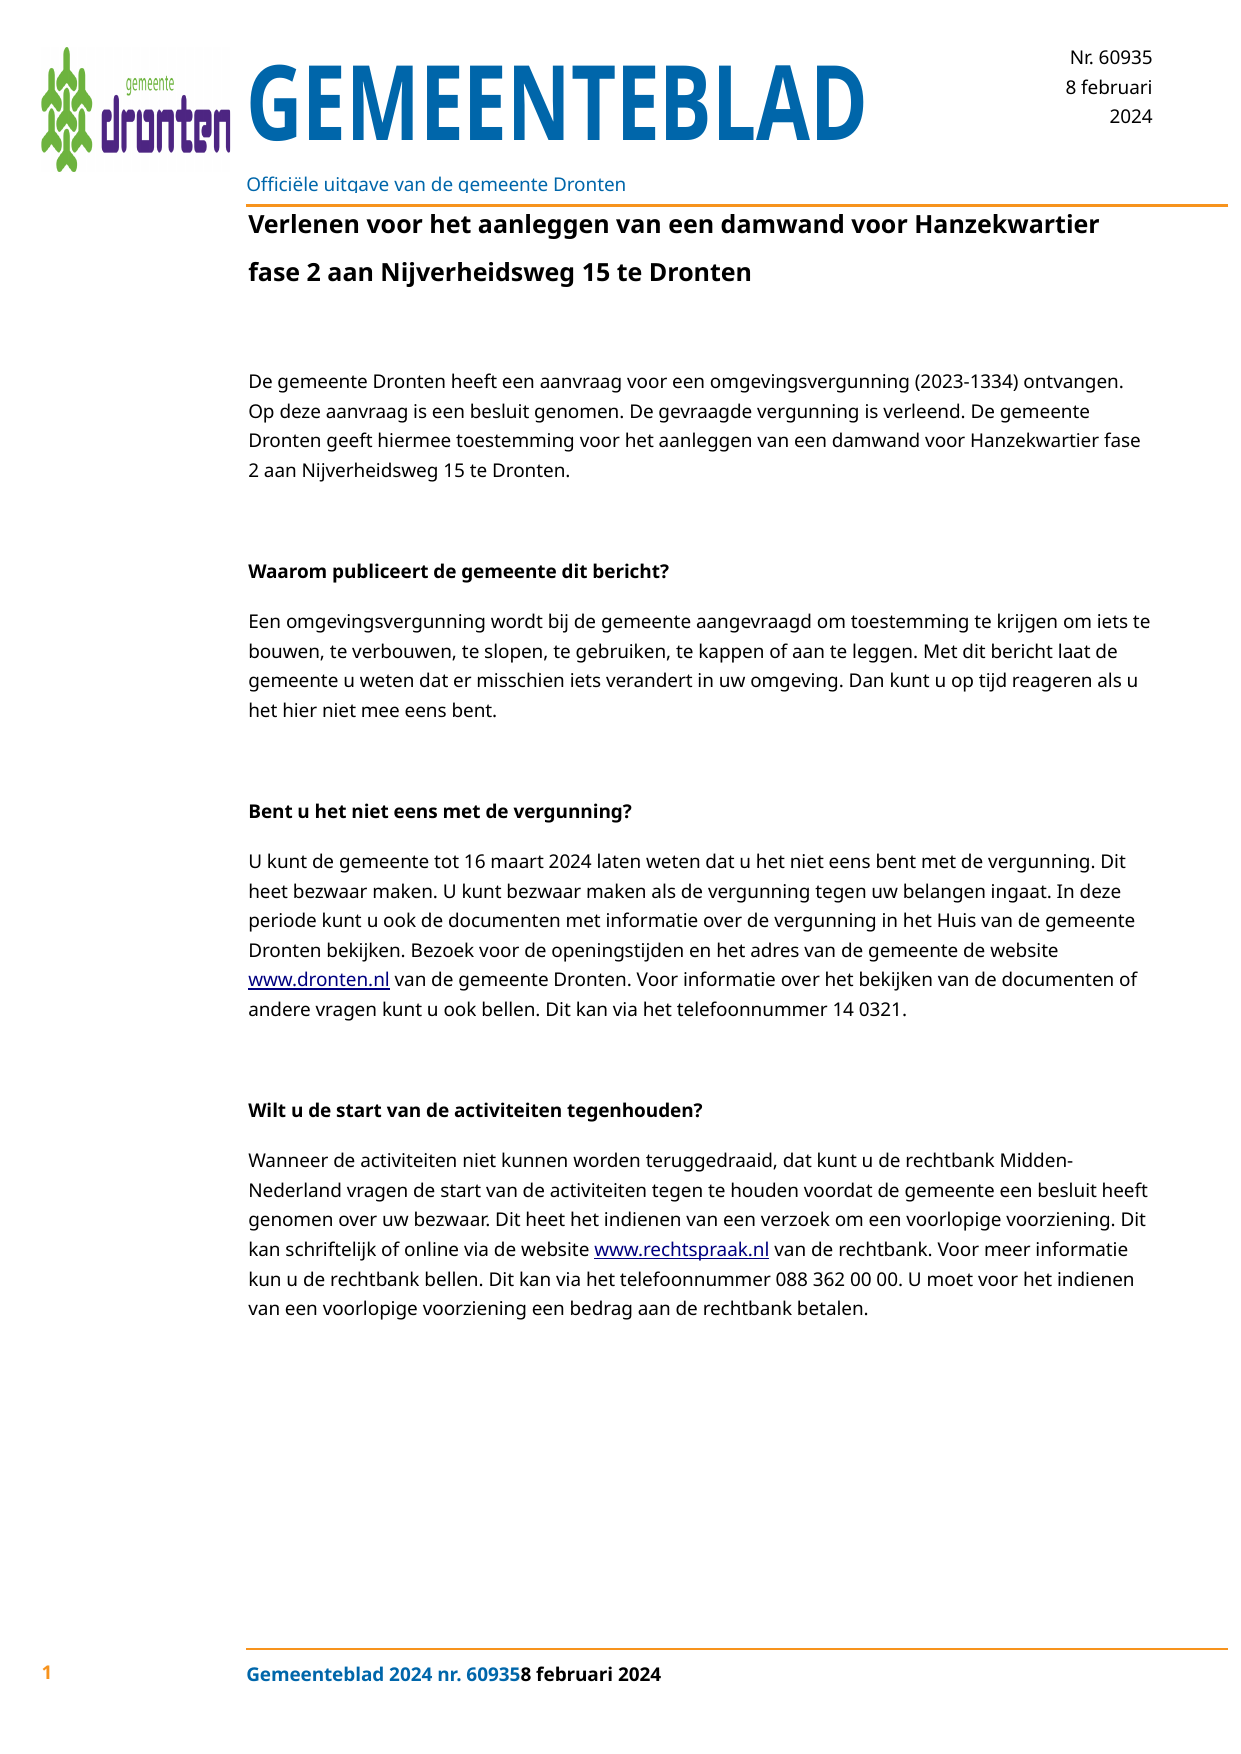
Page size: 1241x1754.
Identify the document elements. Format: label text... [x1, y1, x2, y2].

text Wanneer de activiteiten niet kunnen worden teruggedraaid, dat kunt u de rechtbank Midden-Nederland vragen de start van de activiteiten tegen te houden voordat de gemeente een besluit heeft genomen over uw bezwaar. Dit heet het indienen van een verzoek om een voorlopige voorziening. Dit kan schriftelijk of online via de website www.rechtspraak.nl van de rechtbank. Voor meer informatie kun u de rechtbank bellen. Dit kan via het telefoonnummer 088 362 00 00. U moet voor het indienen van een voorlopige voorziening een bedrag aan de rechtbank betalen. [248, 1147, 1152, 1321]
text Waarom publiceert de gemeente dit bericht? [248, 558, 1152, 584]
text Verlenen voor het aanleggen van een damwand voor Hanzekwartier fase 2 aan Nijverheidsweg 15 te Dronten [248, 207, 1152, 288]
text Bent u het niet eens met de vergunning? [248, 798, 1152, 824]
text Wilt u de start van de activiteiten tegenhouden? [248, 1097, 1152, 1123]
picture [41, 47, 231, 172]
text De gemeente Dronten heeft een aanvraag voor een omgevingsvergunning (2023-1334) ontvangen. Op deze aanvraag is een besluit genomen. De gevraagde vergunning is verleend. De gemeente Dronten geeft hiermee toestemming voor het aanleggen van een damwand voor Hanzekwartier fase 2 aan Nijverheidsweg 15 te Dronten. [248, 368, 1152, 483]
text U kunt de gemeente tot 16 maart 2024 laten weten dat u het niet eens bent met de vergunning. Dit heet bezwaar maken. U kunt bezwaar maken als de vergunning tegen uw belangen ingaat. In deze periode kunt u ook de documenten met informatie over de vergunning in het Huis van de gemeente Dronten bekijken. Bezoek voor de openingstijden en het adres van de gemeente de website www.dronten.nl van de gemeente Dronten. Voor informatie over het bekijken van de documenten of andere vragen kunt u ook bellen. Dit kan via het telefoonnummer 14 0321. [248, 848, 1152, 1022]
text Een omgevingsvergunning wordt bij de gemeente aangevraagd om toestemming te krijgen om iets te bouwen, te verbouwen, te slopen, te gebruiken, te kappen of aan te leggen. Met dit bericht laat de gemeente u weten dat er misschien iets verandert in uw omgeving. Dan kunt u op tijd reageren als u het hier niet mee eens bent. [248, 608, 1152, 723]
